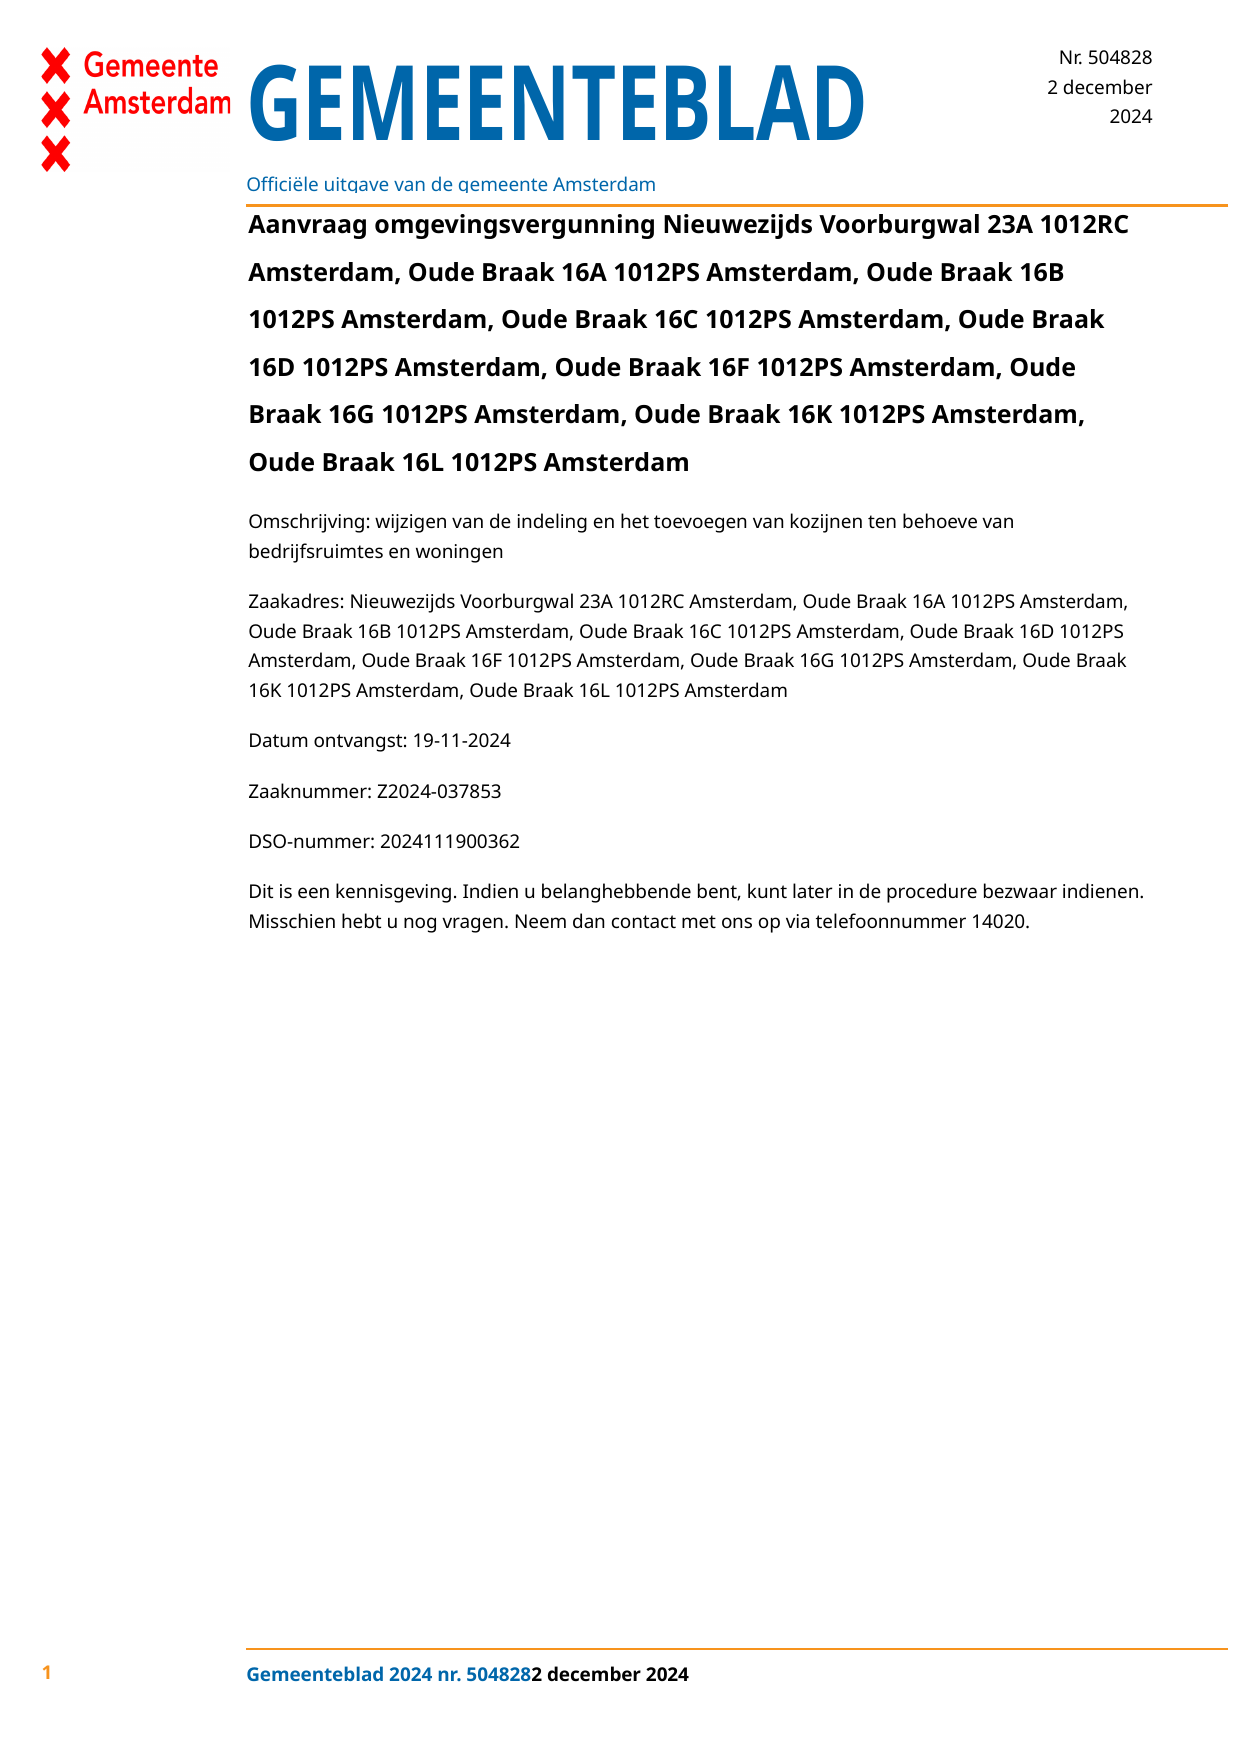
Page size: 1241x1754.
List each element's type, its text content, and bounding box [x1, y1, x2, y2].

text Omschrijving: wijzigen van de indeling en het toevoegen van kozijnen ten behoeve van bedrijfsruimtes en woningen [248, 508, 1152, 564]
text Datum ontvangst: 19-11-2024 [248, 727, 1152, 753]
text DSO-nummer: 2024111900362 [248, 828, 1152, 854]
text Zaakadres: Nieuwezijds Voorburgwal 23A 1012RC Amsterdam, Oude Braak 16A 1012PS Amsterdam, Oude Braak 16B 1012PS Amsterdam, Oude Braak 16C 1012PS Amsterdam, Oude Braak 16D 1012PS Amsterdam, Oude Braak 16F 1012PS Amsterdam, Oude Braak 16G 1012PS Amsterdam, Oude Braak 16K 1012PS Amsterdam, Oude Braak 16L 1012PS Amsterdam [248, 588, 1152, 703]
text Dit is een kennisgeving. Indien u belanghebbende bent, kunt later in de procedure bezwaar indienen. Misschien hebt u nog vragen. Neem dan contact met ons op via telefoonnummer 14020. [248, 879, 1152, 934]
picture [41, 47, 231, 172]
text Zaaknummer: Z2024-037853 [248, 778, 1152, 804]
text Aanvraag omgevingsvergunning Nieuwezijds Voorburgwal 23A 1012RC Amsterdam, Oude Braak 16A 1012PS Amsterdam, Oude Braak 16B 1012PS Amsterdam, Oude Braak 16C 1012PS Amsterdam, Oude Braak 16D 1012PS Amsterdam, Oude Braak 16F 1012PS Amsterdam, Oude Braak 16G 1012PS Amsterdam, Oude Braak 16K 1012PS Amsterdam, Oude Braak 16L 1012PS Amsterdam [248, 207, 1152, 479]
